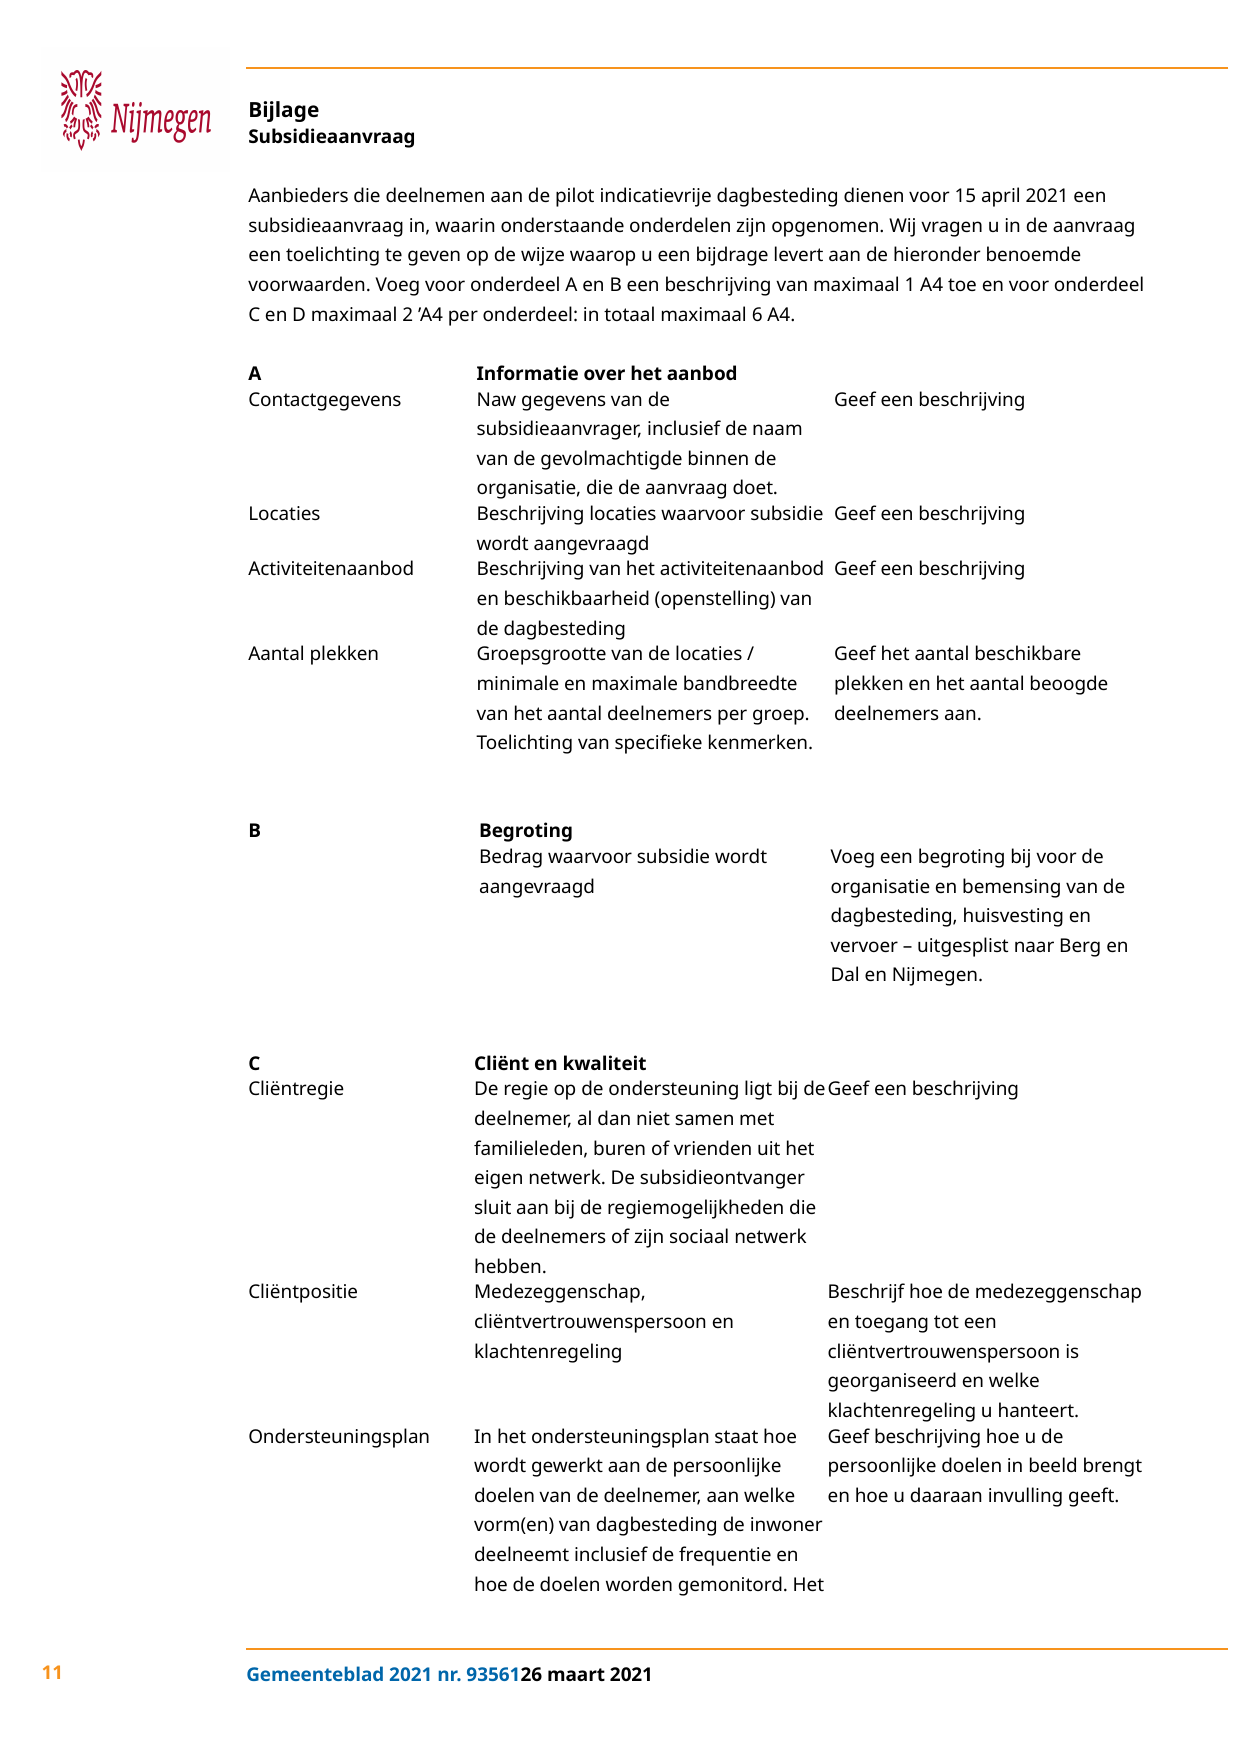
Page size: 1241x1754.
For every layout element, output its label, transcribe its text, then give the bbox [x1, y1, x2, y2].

table_cell Beschrijving locaties waarvoor subsidie wordt aangevraagd [476, 500, 834, 556]
table_cell [248, 843, 479, 987]
table_cell Cliëntpositie [248, 1279, 474, 1423]
table_cell Bedrag waarvoor subsidie wordt aangevraagd [479, 843, 830, 987]
table_cell De regie op de ondersteuning ligt bij de deelnemer, al dan niet samen met familieleden, buren of vrienden uit het eigen netwerk. De subsidieontvanger sluit aan bij de regiemogelijkheden die de deelnemers of zijn sociaal netwerk hebben. [474, 1076, 827, 1279]
table_cell Naw gegevens van de subsidieaanvrager, inclusief de naam van de gevolmachtigde binnen de organisatie, die de aanvraag doet. [476, 386, 834, 500]
text Aanbieders die deelnemen aan de pilot indicatievrije dagbesteding dienen voor 15 april 2021 een subsidieaanvraag in, waarin onderstaande onderdelen zijn opgenomen. Wij vragen u in de aanvraag een toelichting te geven op de wijze waarop u een bijdrage levert aan de hieronder benoemde voorwaarden. Voeg voor onderdeel A en B een beschrijving van maximaal 1 A4 toe en voor onderdeel C en D maximaal 2 ’A4 per onderdeel: in totaal maximaal 6 A4. [248, 182, 1152, 327]
table_cell Geef het aantal beschikbare plekken en het aantal beoogde deelnemers aan. [834, 641, 1152, 755]
table_cell Medezeggenschap, cliëntvertrouwenspersoon en klachtenregeling [474, 1279, 827, 1423]
text Bijlage [248, 95, 1152, 123]
picture [41, 47, 231, 172]
table_cell Groepsgrootte van de locaties / minimale en maximale bandbreedte van het aantal deelnemers per groep. Toelichting van specifieke kenmerken. [476, 641, 834, 755]
table_cell Beschrijf hoe de medezeggenschap en toegang tot een cliëntvertrouwenspersoon is georganiseerd en welke klachtenregeling u hanteert. [828, 1279, 1152, 1423]
table_header Informatie over het aanbod [476, 360, 834, 386]
table_cell Aantal plekken [248, 641, 476, 755]
table_cell Voeg een begroting bij voor de organisatie en bemensing van de dagbesteding, huisvesting en vervoer – uitgesplist naar Berg en Dal en Nijmegen. [830, 843, 1152, 987]
table_cell Contactgegevens [248, 386, 476, 500]
table_cell Locaties [248, 500, 476, 556]
table_cell Activiteitenaanbod [248, 556, 476, 641]
table_cell Geef een beschrijving [834, 386, 1152, 500]
table_header [828, 1050, 1152, 1076]
table_cell Geef een beschrijving [828, 1076, 1152, 1279]
table_cell Geef beschrijving hoe u de persoonlijke doelen in beeld brengt en hoe u daaraan invulling geeft. [828, 1423, 1152, 1596]
table_cell In het ondersteuningsplan staat hoe wordt gewerkt aan de persoonlijke doelen van de deelnemer, aan welke vorm(en) van dagbesteding de inwoner deelneemt inclusief de frequentie en hoe de doelen worden gemonitord. Het [474, 1423, 827, 1596]
table_header B [248, 818, 479, 843]
table_cell Beschrijving van het activiteitenaanbod en beschikbaarheid (openstelling) van de dagbesteding [476, 556, 834, 641]
table_header [830, 818, 1152, 843]
table_header Begroting [479, 818, 830, 843]
table_header [834, 360, 1152, 386]
table_header C [248, 1050, 474, 1076]
table_header A [248, 360, 476, 386]
table_cell Cliëntregie [248, 1076, 474, 1279]
table_cell Geef een beschrijving [834, 556, 1152, 641]
table_cell Ondersteuningsplan [248, 1423, 474, 1596]
text Subsidieaanvraag [248, 123, 1152, 149]
table_header Cliënt en kwaliteit [474, 1050, 827, 1076]
table_cell Geef een beschrijving [834, 500, 1152, 556]
